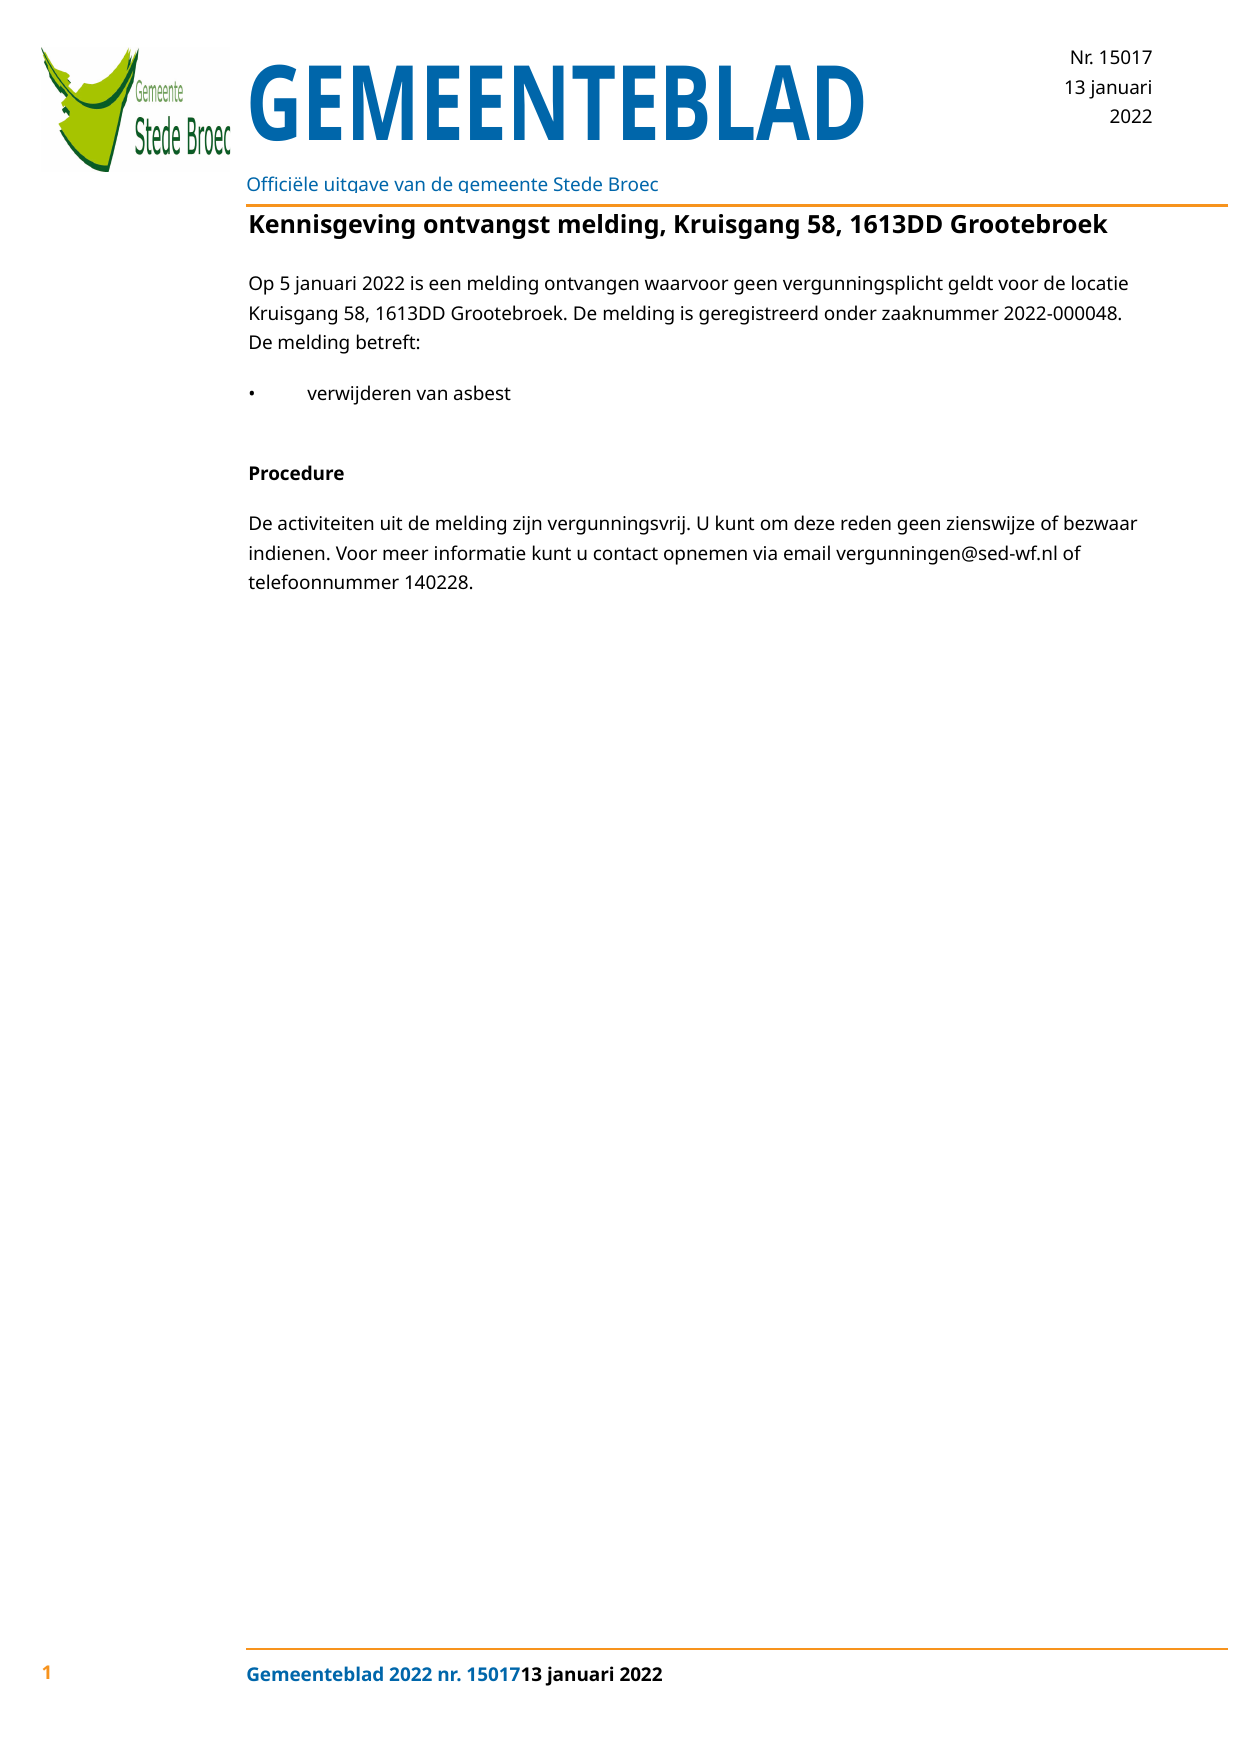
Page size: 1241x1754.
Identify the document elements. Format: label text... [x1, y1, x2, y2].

text Kennisgeving ontvangst melding, Kruisgang 58, 1613DD Grootebroek [248, 207, 1152, 241]
list verwijderen van asbest [248, 380, 1152, 406]
picture [41, 47, 231, 172]
text Procedure [248, 460, 1152, 486]
text De activiteiten uit de melding zijn vergunningsvrij. U kunt om deze reden geen zienswijze of bezwaar indienen. Voor meer informatie kunt u contact opnemen via email vergunningen@sed-wf.nl of telefoonnummer 140228. [248, 510, 1152, 595]
text Op 5 januari 2022 is een melding ontvangen waarvoor geen vergunningsplicht geldt voor de locatie Kruisgang 58, 1613DD Grootebroek. De melding is geregistreerd onder zaaknummer 2022-000048. De melding betreft: [248, 270, 1152, 355]
